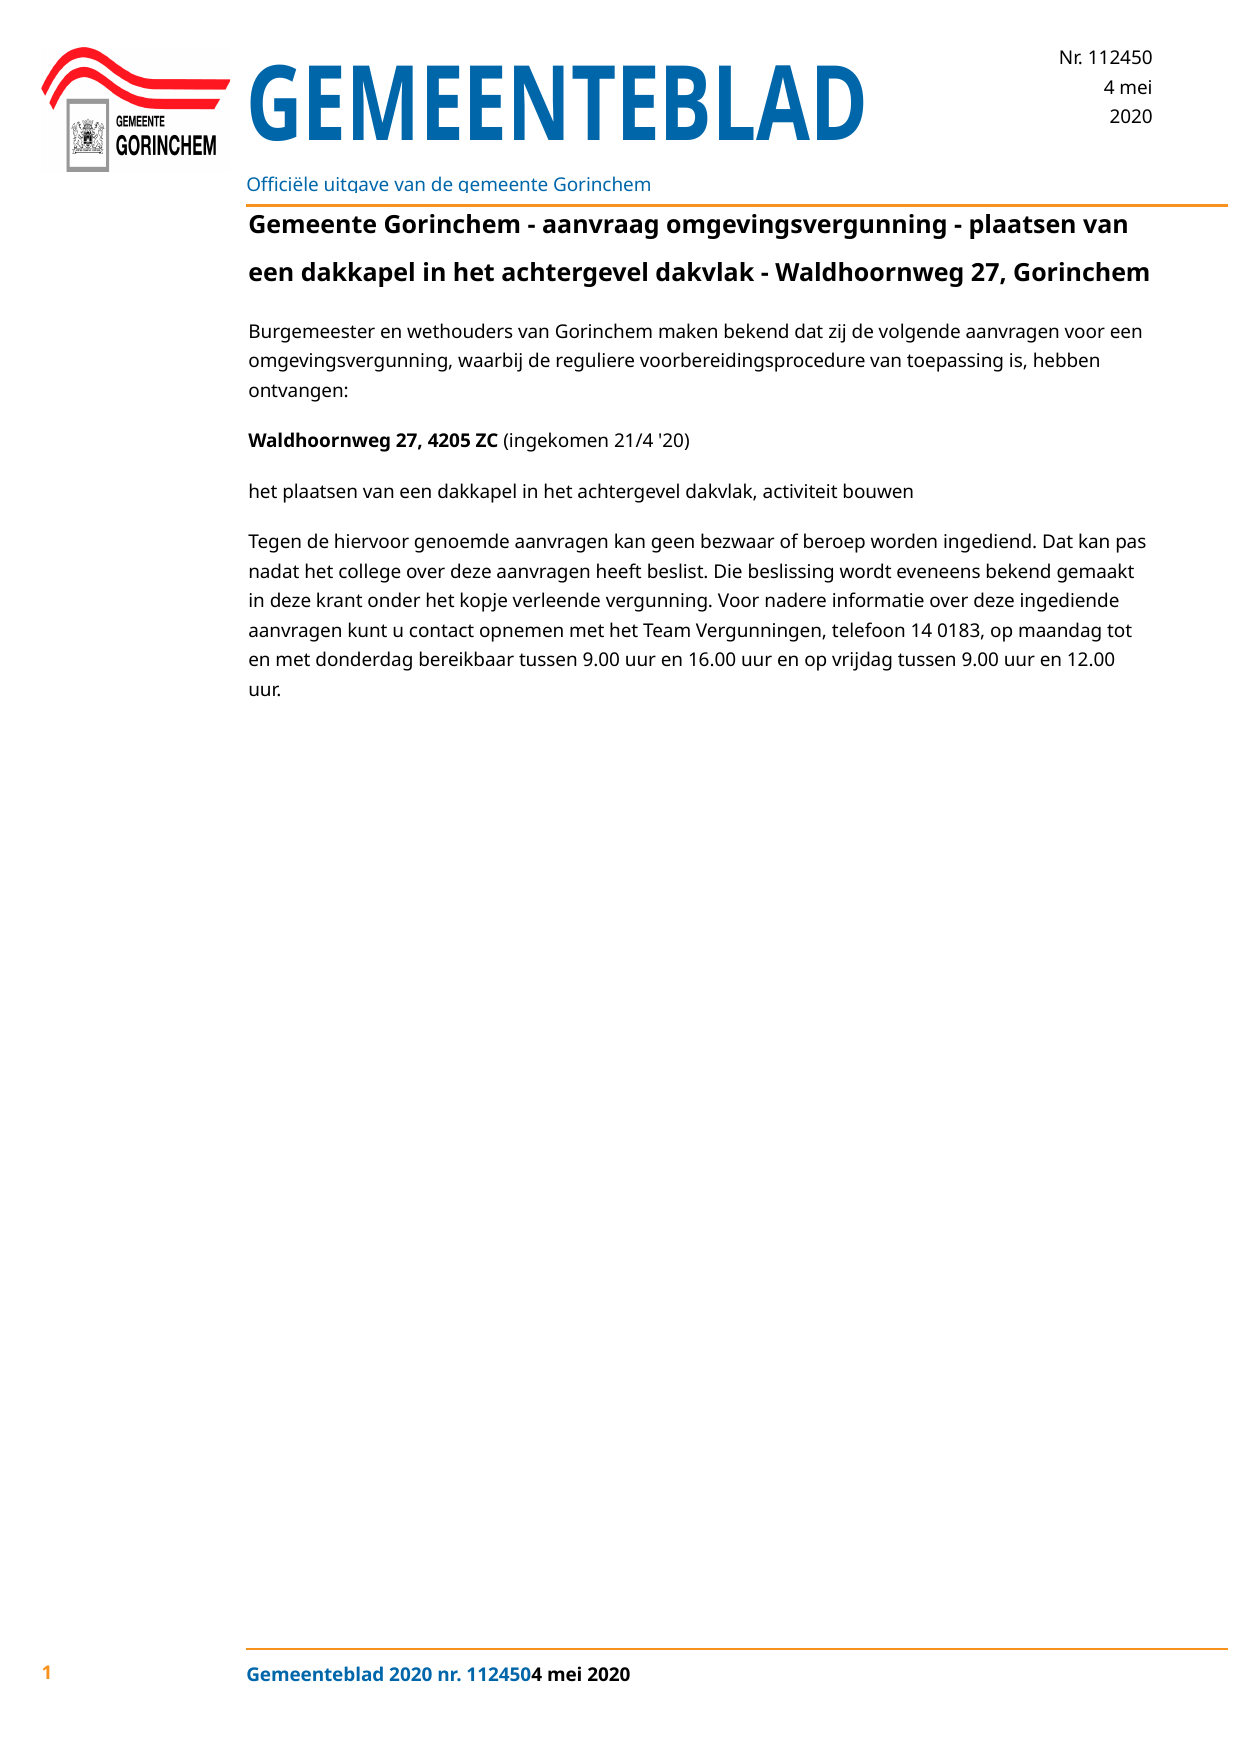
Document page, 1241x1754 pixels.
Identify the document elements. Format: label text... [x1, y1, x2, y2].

text Burgemeester en wethouders van Gorinchem maken bekend dat zij de volgende aanvragen voor een omgevingsvergunning, waarbij de reguliere voorbereidingsprocedure van toepassing is, hebben ontvangen: [248, 318, 1152, 403]
text Gemeente Gorinchem - aanvraag omgevingsvergunning - plaatsen van een dakkapel in het achtergevel dakvlak - Waldhoornweg 27, Gorinchem [248, 207, 1152, 288]
text Waldhoornweg 27, 4205 ZC (ingekomen 21/4 '20) [248, 427, 1152, 453]
text Tegen de hiervoor genoemde aanvragen kan geen bezwaar of beroep worden ingediend. Dat kan pas nadat het college over deze aanvragen heeft beslist. Die beslissing wordt eveneens bekend gemaakt in deze krant onder het kopje verleende vergunning. Voor nadere informatie over deze ingediende aanvragen kunt u contact opnemen met het Team Vergunningen, telefoon 14 0183, op maandag tot en met donderdag bereikbaar tussen 9.00 uur en 16.00 uur en op vrijdag tussen 9.00 uur en 12.00 uur. [248, 528, 1152, 702]
text het plaatsen van een dakkapel in het achtergevel dakvlak, activiteit bouwen [248, 478, 1152, 504]
picture [41, 47, 231, 172]
